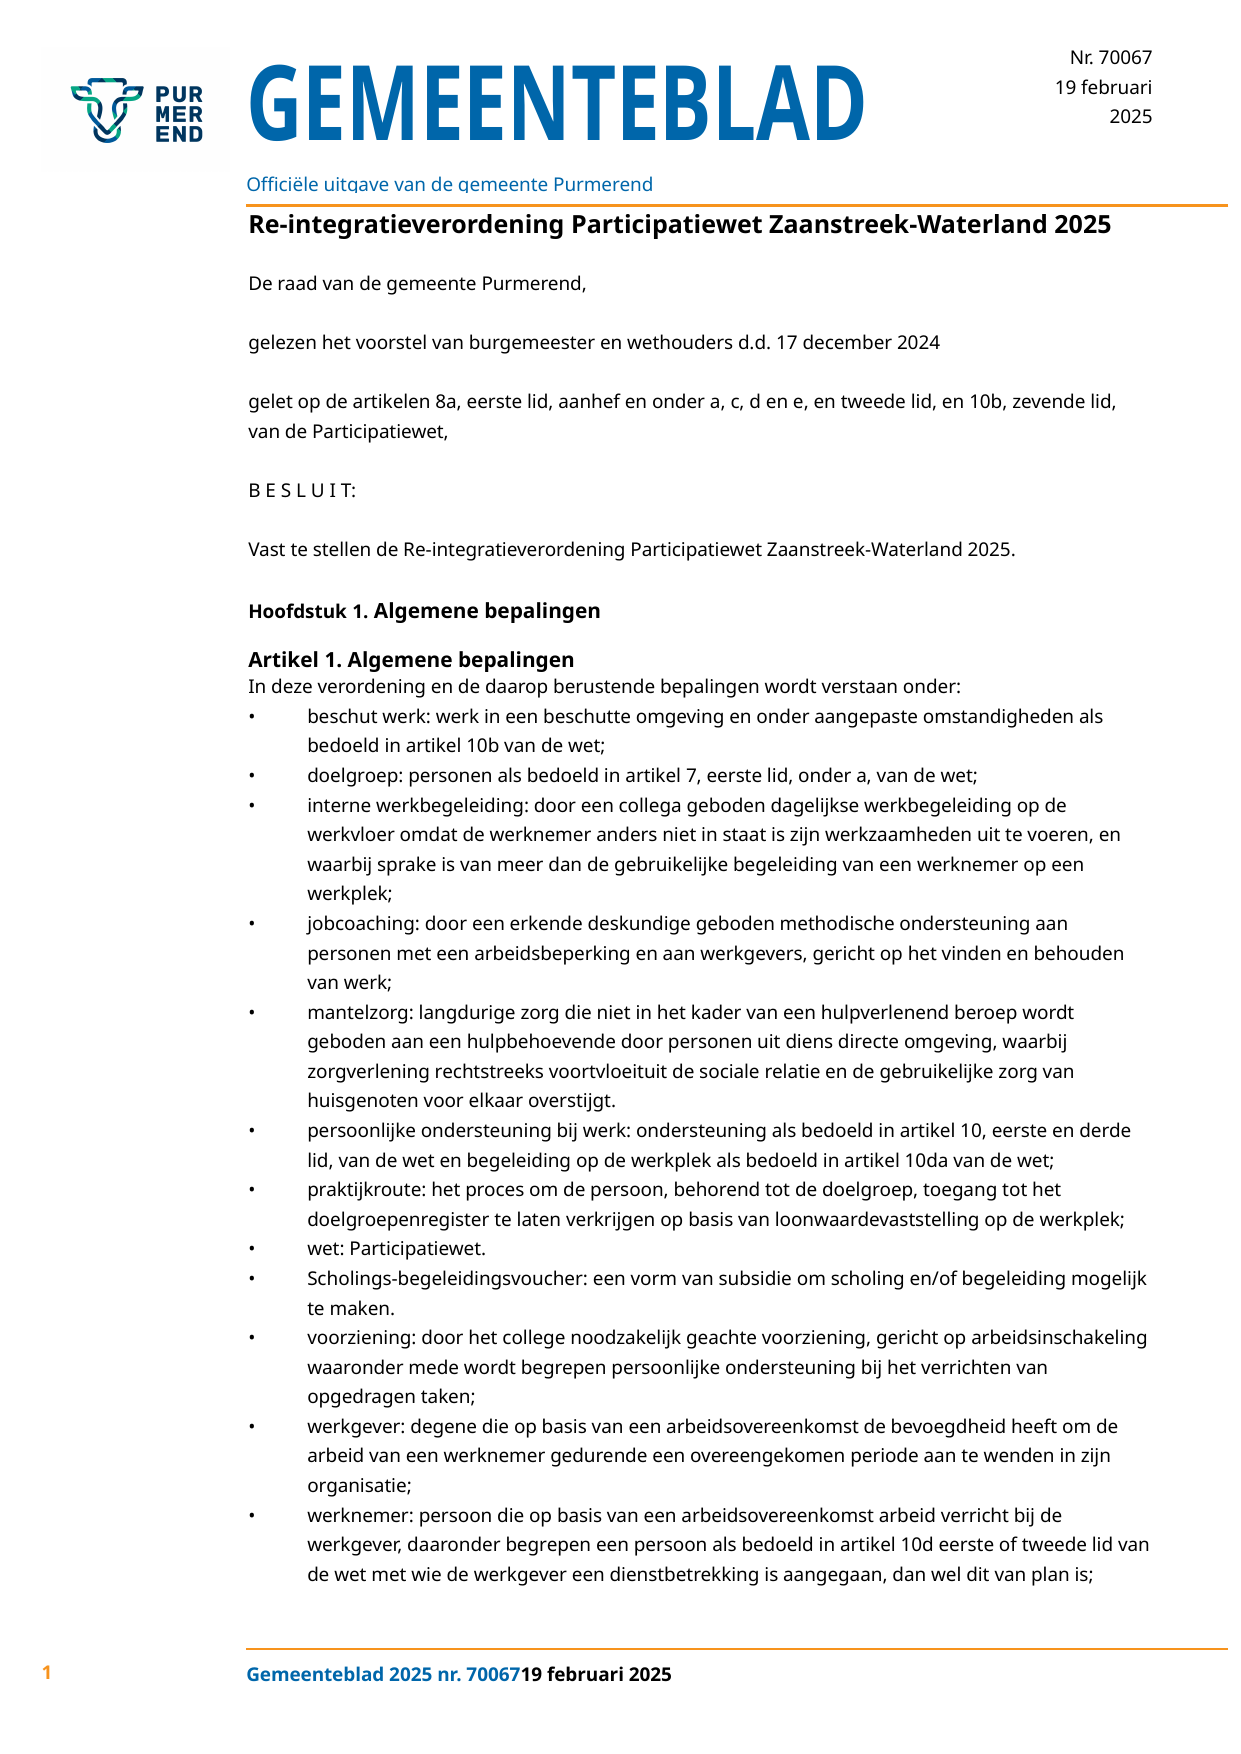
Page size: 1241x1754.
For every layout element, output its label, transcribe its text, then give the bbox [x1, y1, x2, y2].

text Artikel 1. Algemene bepalingen [248, 645, 1152, 673]
list interne werkbegeleiding: door een collega geboden dagelijkse werkbegeleiding op de werkvloer omdat de werknemer anders niet in staat is zijn werkzaamheden uit te voeren, en waarbij sprake is van meer dan de gebruikelijke begeleiding van een werknemer op een werkplek; [248, 792, 1152, 906]
list mantelzorg: langdurige zorg die niet in het kader van een hulpverlenend beroep wordt geboden aan een hulpbehoevende door personen uit diens directe omgeving, waarbij zorgverlening rechtstreeks voortvloeituit de sociale relatie en de gebruikelijke zorg van huisgenoten voor elkaar overstijgt. [248, 999, 1152, 1113]
text B E S L U I T: [248, 477, 1152, 503]
list werknemer: persoon die op basis van een arbeidsovereenkomst arbeid verricht bij de werkgever, daaronder begrepen een persoon als bedoeld in artikel 10d eerste of tweede lid van de wet met wie de werkgever een dienstbetrekking is aangegaan, dan wel dit van plan is; [248, 1502, 1152, 1587]
text Hoofdstuk 1. Algemene bepalingen [248, 596, 1152, 624]
text Re-integratieverordening Participatiewet Zaanstreek-Waterland 2025 [248, 207, 1152, 241]
text In deze verordening en de daarop berustende bepalingen wordt verstaan onder: [248, 673, 1152, 699]
text gelet op de artikelen 8a, eerste lid, aanhef en onder a, c, d en e, en tweede lid, en 10b, zevende lid, van de Participatiewet, [248, 389, 1152, 444]
list beschut werk: werk in een beschutte omgeving en onder aangepaste omstandigheden als bedoeld in artikel 10b van de wet; [248, 703, 1152, 758]
list praktijkroute: het proces om de persoon, behorend tot de doelgroep, toegang tot het doelgroepenregister te laten verkrijgen op basis van loonwaardevaststelling op de werkplek; [248, 1176, 1152, 1232]
list wet: Participatiewet. [248, 1236, 1152, 1261]
list werkgever: degene die op basis van een arbeidsovereenkomst de bevoegdheid heeft om de arbeid van een werknemer gedurende een overeengekomen periode aan te wenden in zijn organisatie; [248, 1413, 1152, 1498]
text gelezen het voorstel van burgemeester en wethouders d.d. 17 december 2024 [248, 329, 1152, 355]
list doelgroep: personen als bedoeld in artikel 7, eerste lid, onder a, van de wet; [248, 762, 1152, 788]
text Vast te stellen de Re-integratieverordening Participatiewet Zaanstreek-Waterland 2025. [248, 537, 1152, 562]
list Scholings-begeleidingsvoucher: een vorm van subsidie om scholing en/of begeleiding mogelijk te maken. [248, 1265, 1152, 1320]
list persoonlijke ondersteuning bij werk: ondersteuning als bedoeld in artikel 10, eerste en derde lid, van de wet en begeleiding op de werkplek als bedoeld in artikel 10da van de wet; [248, 1117, 1152, 1172]
picture [41, 47, 231, 172]
list voorziening: door het college noodzakelijk geachte voorziening, gericht op arbeidsinschakeling waaronder mede wordt begrepen persoonlijke ondersteuning bij het verrichten van opgedragen taken; [248, 1324, 1152, 1409]
list jobcoaching: door een erkende deskundige geboden methodische ondersteuning aan personen met een arbeidsbeperking en aan werkgevers, gericht op het vinden en behouden van werk; [248, 910, 1152, 995]
text De raad van de gemeente Purmerend, [248, 270, 1152, 296]
